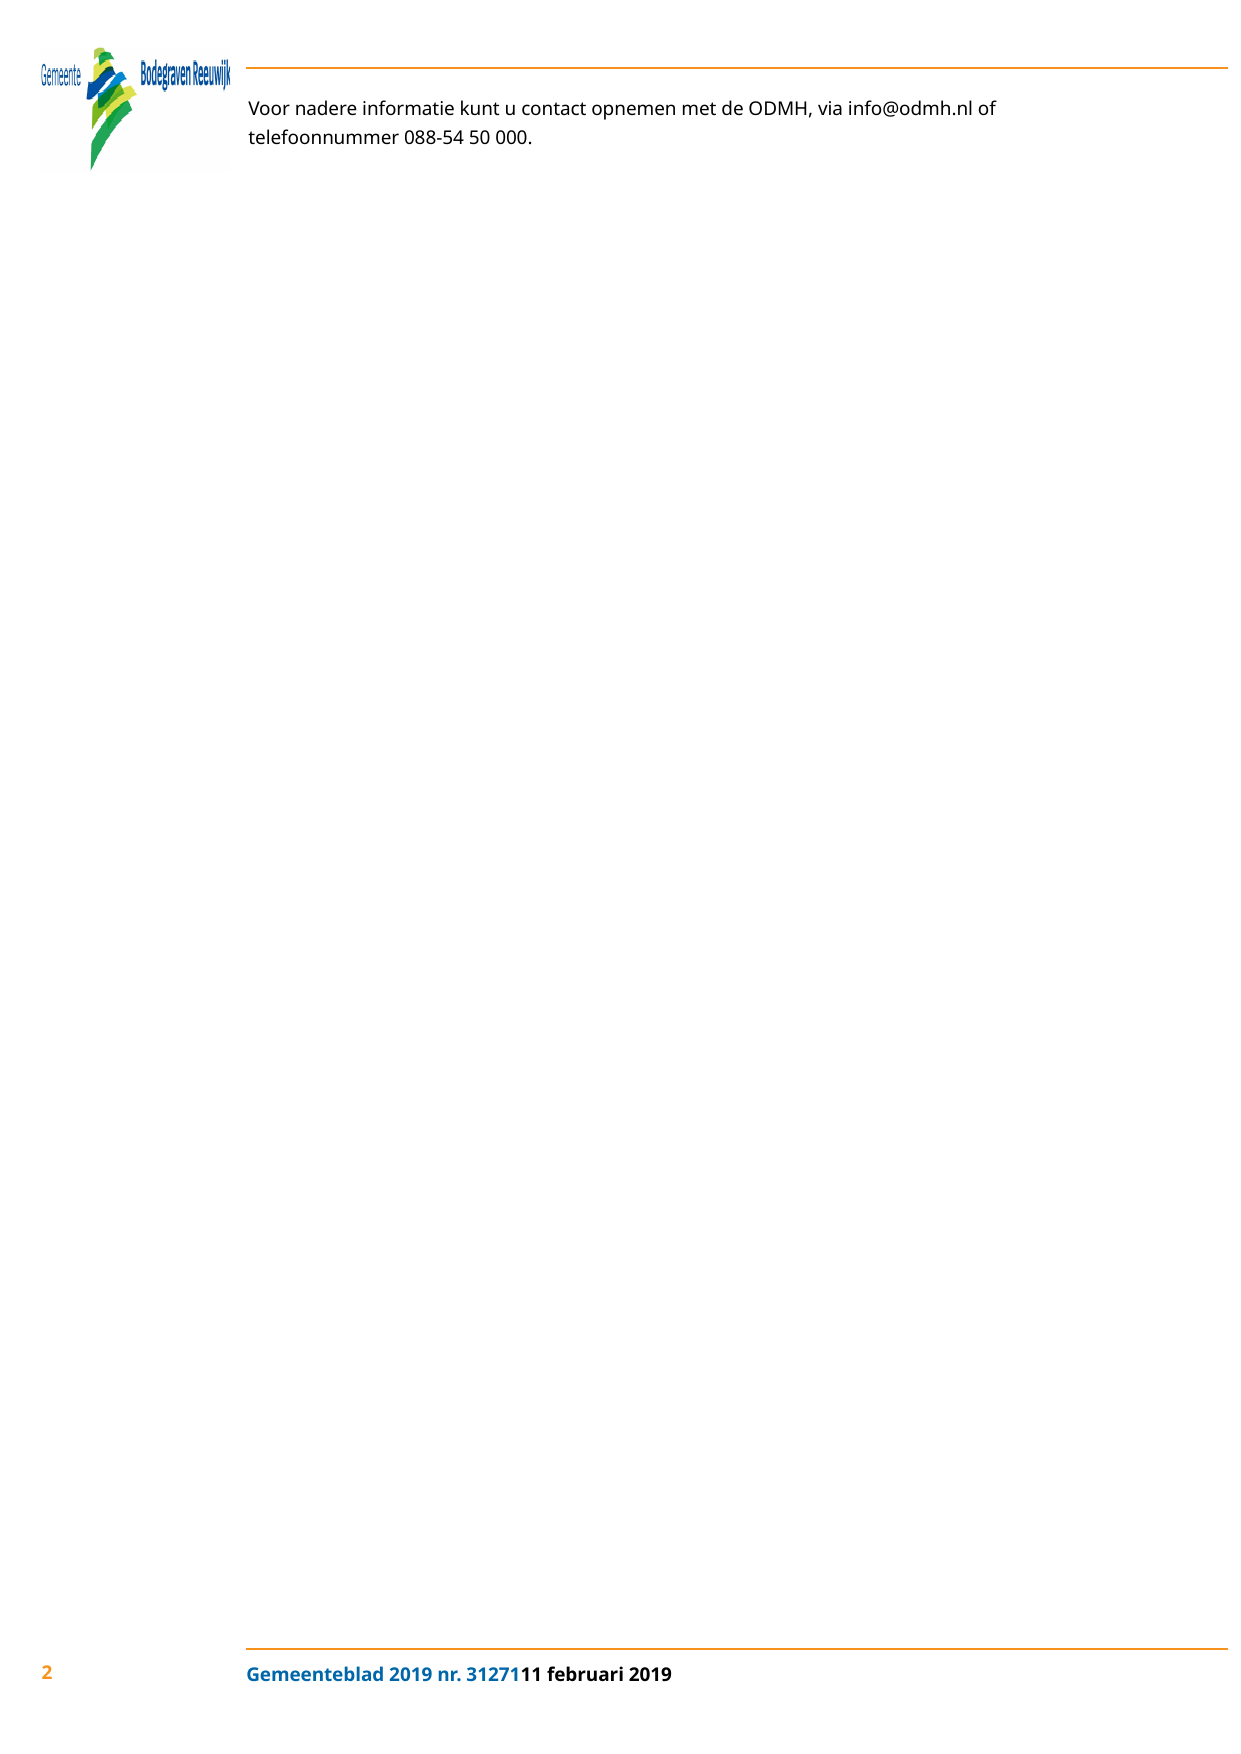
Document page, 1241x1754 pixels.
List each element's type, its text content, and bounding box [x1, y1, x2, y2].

text Voor nadere informatie kunt u contact opnemen met de ODMH, via info@odmh.nl of telefoonnummer 088-54 50 000. [248, 95, 1152, 150]
picture [41, 47, 231, 172]
